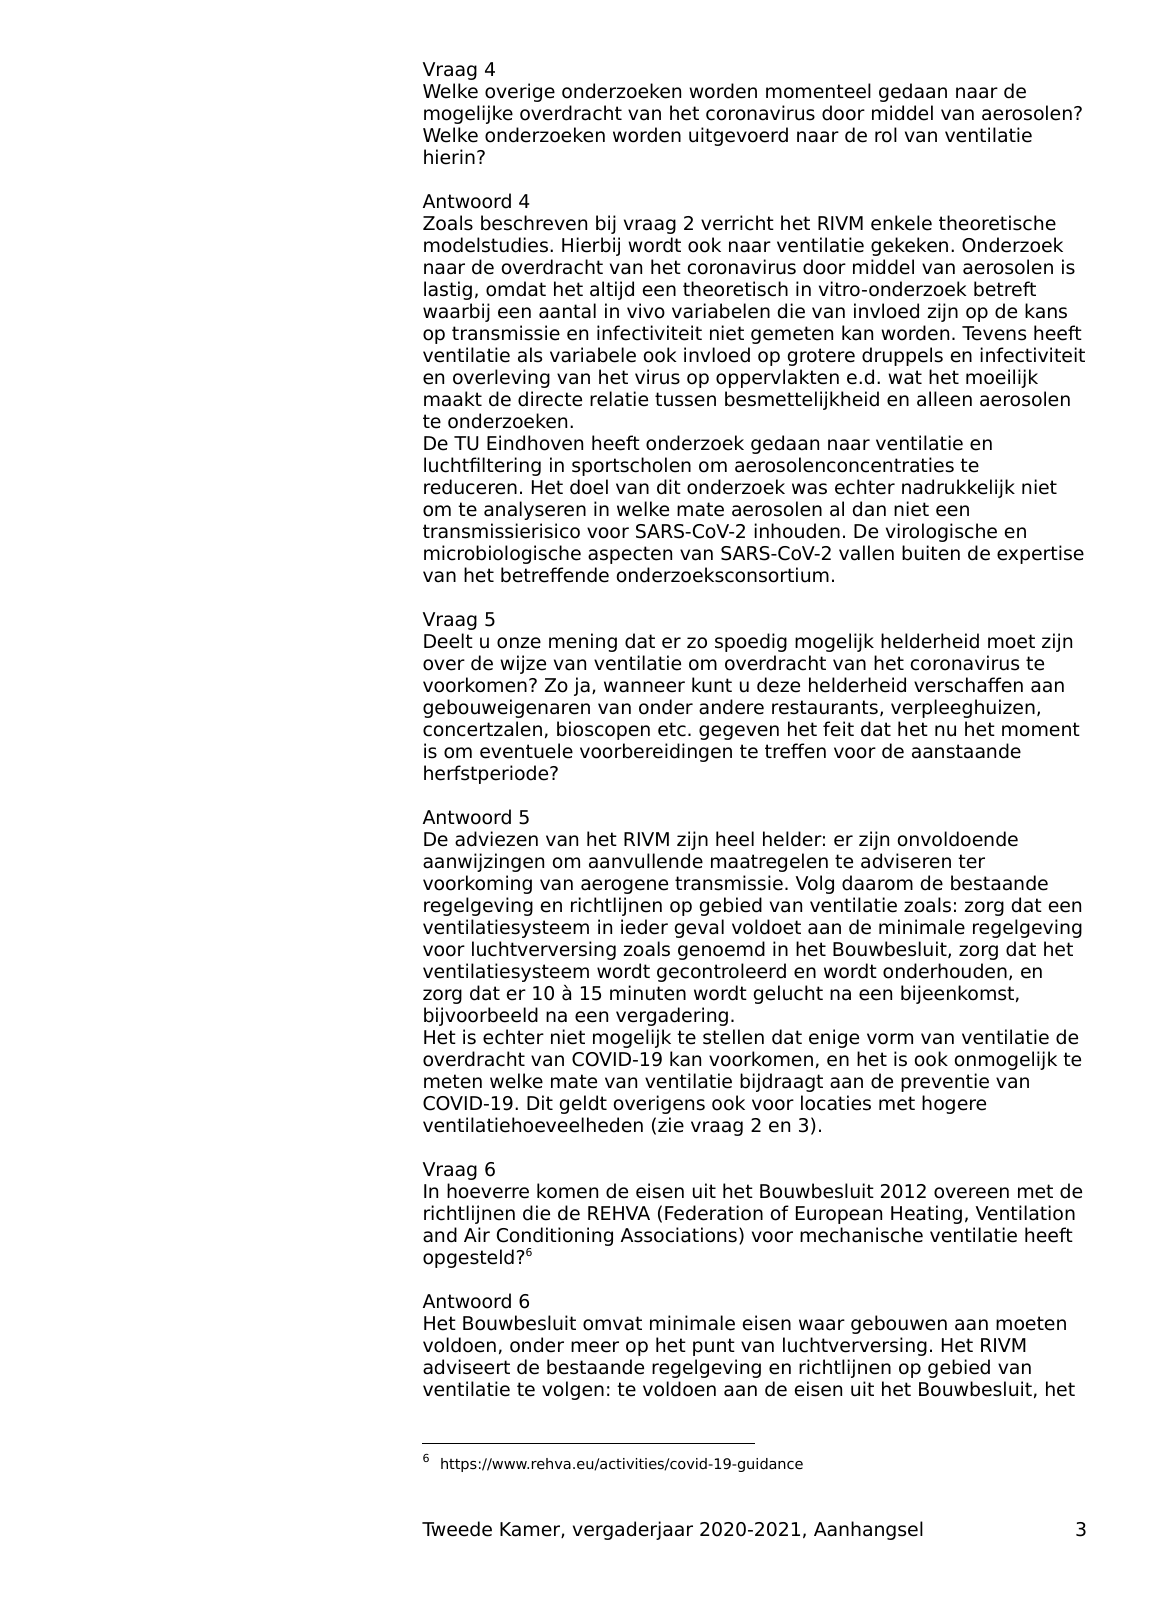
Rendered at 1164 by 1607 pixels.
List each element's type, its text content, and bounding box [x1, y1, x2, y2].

text Antwoord 4 [422, 191, 1087, 213]
text Vraag 6 [422, 1159, 1087, 1181]
text Welke overige onderzoeken worden momenteel gedaan naar de mogelijke overdracht van het coronavirus door middel van aerosolen? Welke onderzoeken worden uitgevoerd naar de rol van ventilatie hierin? [422, 81, 1087, 169]
text Antwoord 6 [422, 1291, 1087, 1313]
text Het Bouwbesluit omvat minimale eisen waar gebouwen aan moeten voldoen, onder meer op het punt van luchtverversing. Het RIVM adviseert de bestaande regelgeving en richtlijnen op gebied van ventilatie te volgen: te voldoen aan de eisen uit het Bouwbesluit, het [422, 1313, 1087, 1401]
text Vraag 4 [422, 59, 1087, 81]
text Zoals beschreven bij vraag 2 verricht het RIVM enkele theoretische modelstudies. Hierbij wordt ook naar ventilatie gekeken. Onderzoek naar de overdracht van het coronavirus door middel van aerosolen is lastig, omdat het altijd een theoretisch in vitro-onderzoek betreft waarbij een aantal in vivo variabelen die van invloed zijn op de kans op transmissie en infectiviteit niet gemeten kan worden. Tevens heeft ventilatie als variabele ook invloed op grotere druppels en infectiviteit en overleving van het virus op oppervlakten e.d. wat het moeilijk maakt de directe relatie tussen besmettelijkheid en alleen aerosolen te onderzoeken. [422, 213, 1087, 433]
text Het is echter niet mogelijk te stellen dat enige vorm van ventilatie de overdracht van COVID-19 kan voorkomen, en het is ook onmogelijk te meten welke mate van ventilatie bijdraagt aan de preventie van COVID-19. Dit geldt overigens ook voor locaties met hogere ventilatiehoeveelheden (zie vraag 2 en 3). [422, 1027, 1087, 1137]
text Vraag 5 [422, 609, 1087, 631]
text Deelt u onze mening dat er zo spoedig mogelijk helderheid moet zijn over de wijze van ventilatie om overdracht van het coronavirus te voorkomen? Zo ja, wanneer kunt u deze helderheid verschaffen aan gebouweigenaren van onder andere restaurants, verpleeghuizen, concertzalen, bioscopen etc. gegeven het feit dat het nu het moment is om eventuele voorbereidingen te treffen voor de aanstaande herfstperiode? [422, 631, 1087, 785]
text In hoeverre komen de eisen uit het Bouwbesluit 2012 overeen met de richtlijnen die de REHVA (Federation of European Heating, Ventilation and Air Conditioning Associations) voor mechanische ventilatie heeft opgesteld? [422, 1181, 1087, 1269]
text Antwoord 5 [422, 807, 1087, 829]
text De TU Eindhoven heeft onderzoek gedaan naar ventilatie en luchtfiltering in sportscholen om aerosolenconcentraties te reduceren. Het doel van dit onderzoek was echter nadrukkelijk niet om te analyseren in welke mate aerosolen al dan niet een transmissierisico voor SARS-CoV-2 inhouden. De virologische en microbiologische aspecten van SARS-CoV-2 vallen buiten de expertise van het betreffende onderzoeksconsortium. [422, 433, 1087, 587]
text De adviezen van het RIVM zijn heel helder: er zijn onvoldoende aanwijzingen om aanvullende maatregelen te adviseren ter voorkoming van aerogene transmissie. Volg daarom de bestaande regelgeving en richtlijnen op gebied van ventilatie zoals: zorg dat een ventilatiesysteem in ieder geval voldoet aan de minimale regelgeving voor luchtverversing zoals genoemd in het Bouwbesluit, zorg dat het ventilatiesysteem wordt gecontroleerd en wordt onderhouden, en zorg dat er 10 à 15 minuten wordt gelucht na een bijeenkomst, bijvoorbeeld na een vergadering. [422, 829, 1087, 1027]
text https://www.rehva.eu/activities/covid-19-guidance [422, 1452, 1087, 1474]
